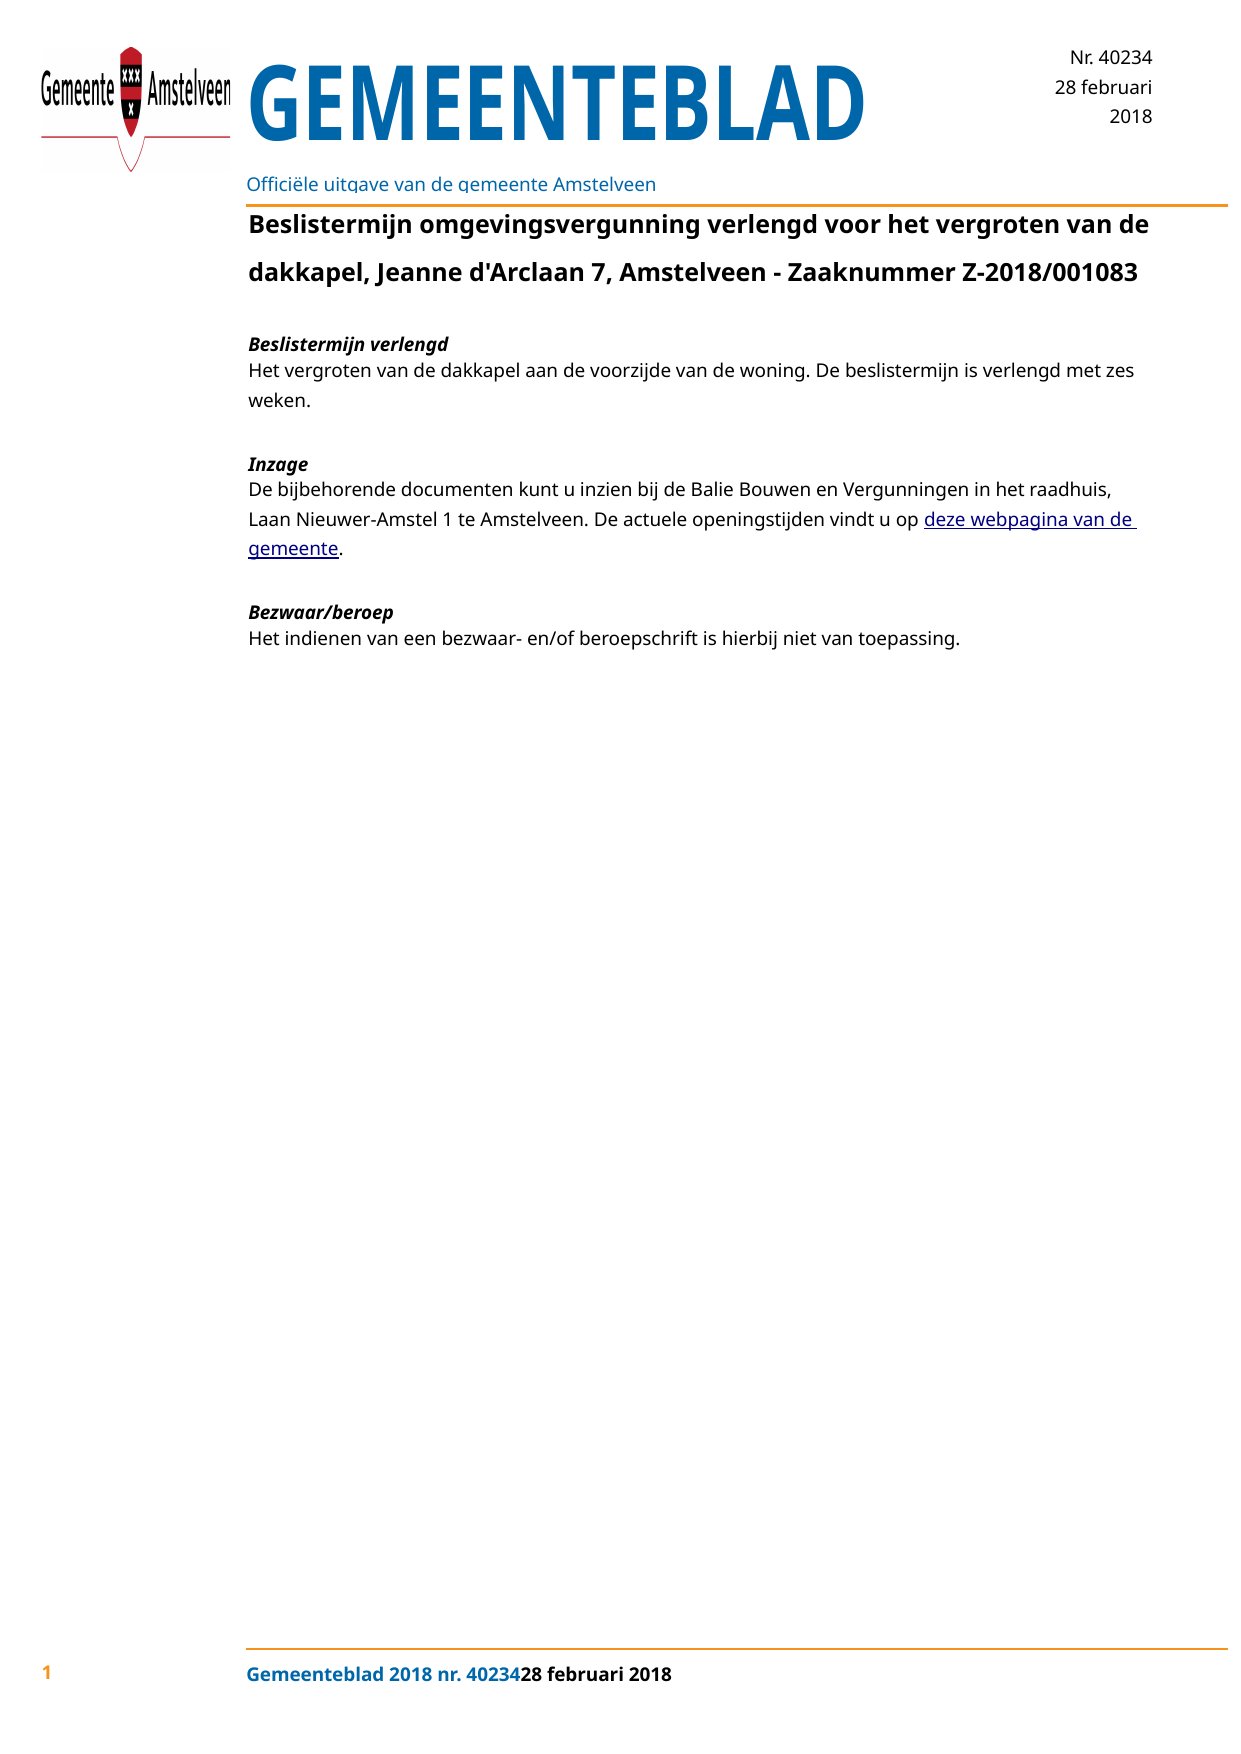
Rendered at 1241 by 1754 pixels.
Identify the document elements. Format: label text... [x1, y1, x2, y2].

text Inzage [248, 451, 1152, 476]
text Bezwaar/beroep [248, 599, 1152, 625]
text Beslistermijn omgevingsvergunning verlengd voor het vergroten van de dakkapel, Jeanne d'Arclaan 7, Amstelveen - Zaaknummer Z-2018/001083 [248, 207, 1152, 288]
text De bijbehorende documenten kunt u inzien bij de Balie Bouwen en Vergunningen in het raadhuis, Laan Nieuwer-Amstel 1 te Amstelveen. De actuele openingstijden vindt u op deze webpagina van de gemeente. [248, 476, 1152, 561]
text Het vergroten van de dakkapel aan de voorzijde van de woning. De beslistermijn is verlengd met zes weken. [248, 357, 1152, 412]
text Beslistermijn verlengd [248, 331, 1152, 357]
picture [41, 47, 231, 172]
text Het indienen van een bezwaar- en/of beroepschrift is hierbij niet van toepassing. [248, 625, 1152, 651]
